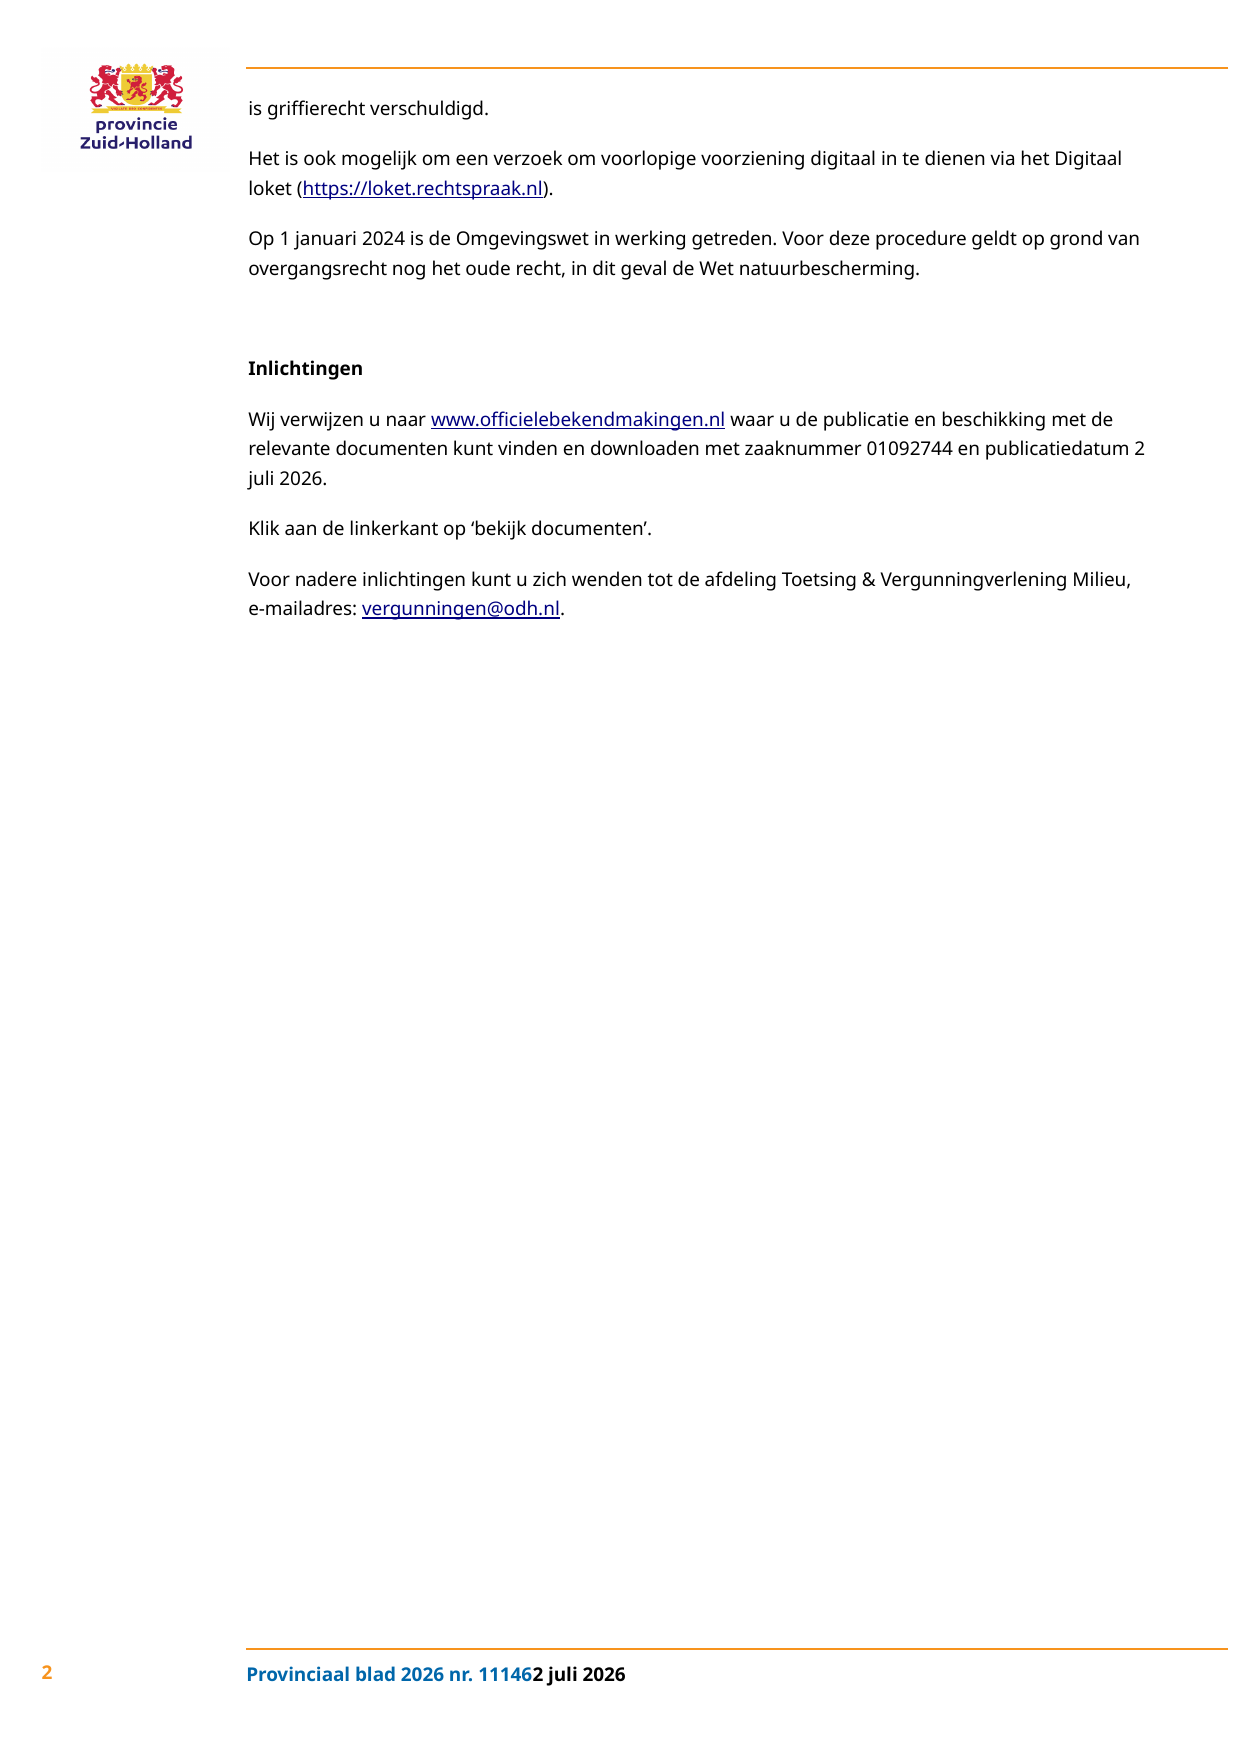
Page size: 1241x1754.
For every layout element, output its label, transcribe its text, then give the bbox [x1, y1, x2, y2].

text Klik aan de linkerkant op ‘bekijk documenten’. [248, 516, 1152, 541]
text Op 1 januari 2024 is de Omgevingswet in werking getreden. Voor deze procedure geldt op grond van overgangsrecht nog het oude recht, in dit geval de Wet natuurbescherming. [248, 225, 1152, 281]
text is griffierecht verschuldigd. [248, 95, 1152, 121]
picture [41, 47, 231, 172]
text Voor nadere inlichtingen kunt u zich wenden tot de afdeling Toetsing & Vergunningverlening Milieu, e-mailadres: vergunningen@odh.nl. [248, 566, 1152, 621]
text Wij verwijzen u naar www.officielebekendmakingen.nl waar u de publicatie en beschikking met de relevante documenten kunt vinden en downloaden met zaaknummer 01092744 en publicatiedatum 2 juli 2026. [248, 406, 1152, 491]
text Het is ook mogelijk om een verzoek om voorlopige voorziening digitaal in te dienen via het Digitaal loket (https://loket.rechtspraak.nl). [248, 145, 1152, 201]
text Inlichtingen [248, 356, 1152, 381]
